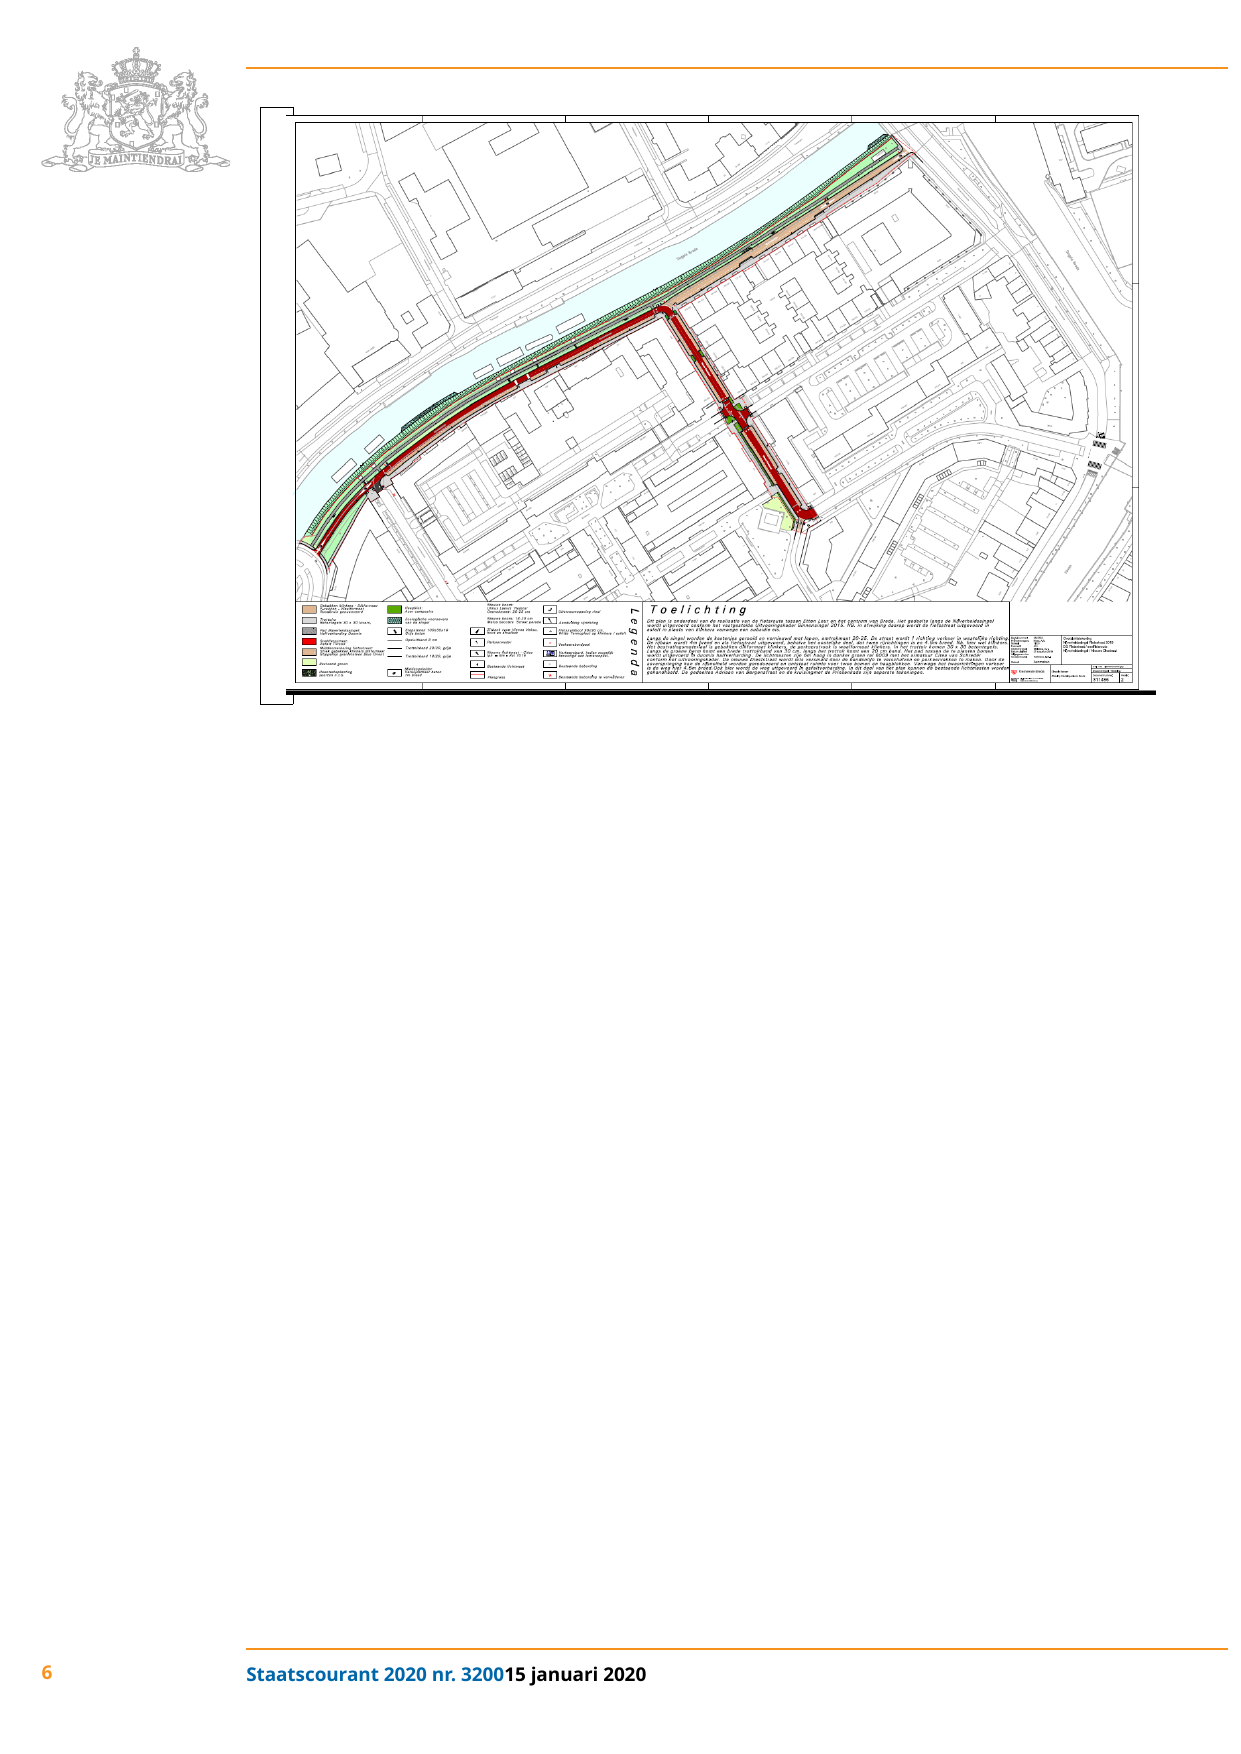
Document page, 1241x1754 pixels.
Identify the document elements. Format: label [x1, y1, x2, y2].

picture [268, 115, 1173, 695]
picture [41, 47, 231, 172]
